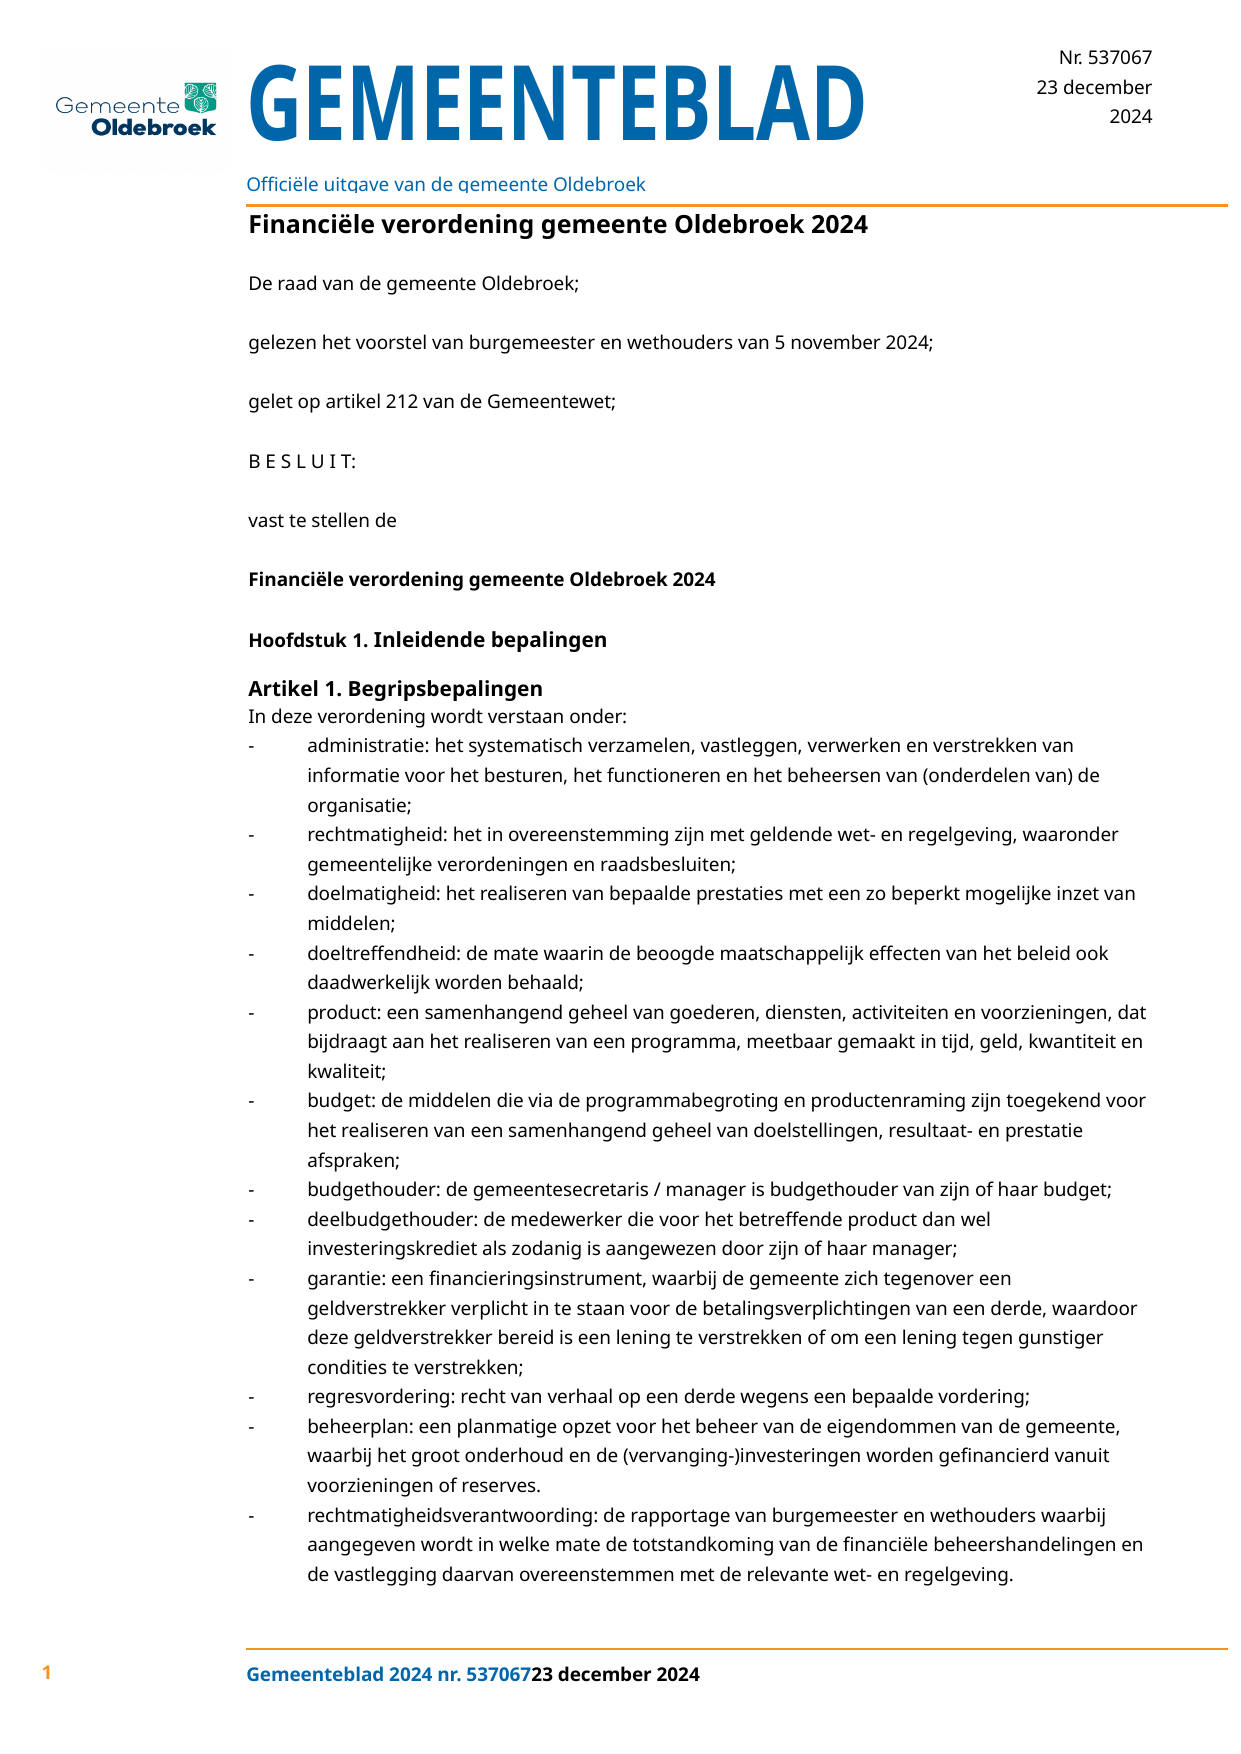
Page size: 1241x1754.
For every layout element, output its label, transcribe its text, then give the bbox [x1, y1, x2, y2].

text Financiële verordening gemeente Oldebroek 2024 [248, 207, 1152, 241]
list budget: de middelen die via de programmabegroting en productenraming zijn toegekend voor het realiseren van een samenhangend geheel van doelstellingen, resultaat- en prestatie afspraken; [248, 1088, 1152, 1172]
list budgethouder: de gemeentesecretaris / manager is budgethouder van zijn of haar budget; [248, 1176, 1152, 1202]
list beheerplan: een planmatige opzet voor het beheer van de eigendommen van de gemeente, waarbij het groot onderhoud en de (vervanging-)investeringen worden gefinancierd vanuit voorzieningen of reserves. [248, 1413, 1152, 1498]
list doeltreffendheid: de mate waarin de beoogde maatschappelijk effecten van het beleid ook daadwerkelijk worden behaald; [248, 940, 1152, 995]
text vast te stellen de [248, 507, 1152, 533]
text De raad van de gemeente Oldebroek; [248, 270, 1152, 296]
text Hoofdstuk 1. Inleidende bepalingen [248, 625, 1152, 654]
text In deze verordening wordt verstaan onder: [248, 703, 1152, 729]
text B E S L U I T: [248, 448, 1152, 473]
list doelmatigheid: het realiseren van bepaalde prestaties met een zo beperkt mogelijke inzet van middelen; [248, 881, 1152, 936]
list product: een samenhangend geheel van goederen, diensten, activiteiten en voorzieningen, dat bijdraagt aan het realiseren van een programma, meetbaar gemaakt in tijd, geld, kwantiteit en kwaliteit; [248, 999, 1152, 1084]
list regresvordering: recht van verhaal op een derde wegens een bepaalde vordering; [248, 1383, 1152, 1409]
list deelbudgethouder: de medewerker die voor het betreffende product dan wel investeringskrediet als zodanig is aangewezen door zijn of haar manager; [248, 1206, 1152, 1261]
list administratie: het systematisch verzamelen, vastleggen, verwerken en verstrekken van informatie voor het besturen, het functioneren en het beheersen van (onderdelen van) de organisatie; [248, 733, 1152, 817]
list rechtmatigheid: het in overeenstemming zijn met geldende wet- en regelgeving, waaronder gemeentelijke verordeningen en raadsbesluiten; [248, 821, 1152, 877]
text Artikel 1. Begripsbepalingen [248, 674, 1152, 703]
list rechtmatigheidsverantwoording: de rapportage van burgemeester en wethouders waarbij aangegeven wordt in welke mate de totstandkoming van de financiële beheershandelingen en de vastlegging daarvan overeenstemmen met de relevante wet- en regelgeving. [248, 1502, 1152, 1587]
text gelet op artikel 212 van de Gemeentewet; [248, 389, 1152, 414]
text gelezen het voorstel van burgemeester en wethouders van 5 november 2024; [248, 329, 1152, 355]
text Financiële verordening gemeente Oldebroek 2024 [248, 566, 1152, 592]
list garantie: een financieringsinstrument, waarbij de gemeente zich tegenover een geldverstrekker verplicht in te staan voor de betalingsverplichtingen van een derde, waardoor deze geldverstrekker bereid is een lening te verstrekken of om een lening tegen gunstiger condities te verstrekken; [248, 1265, 1152, 1379]
picture [41, 47, 231, 172]
